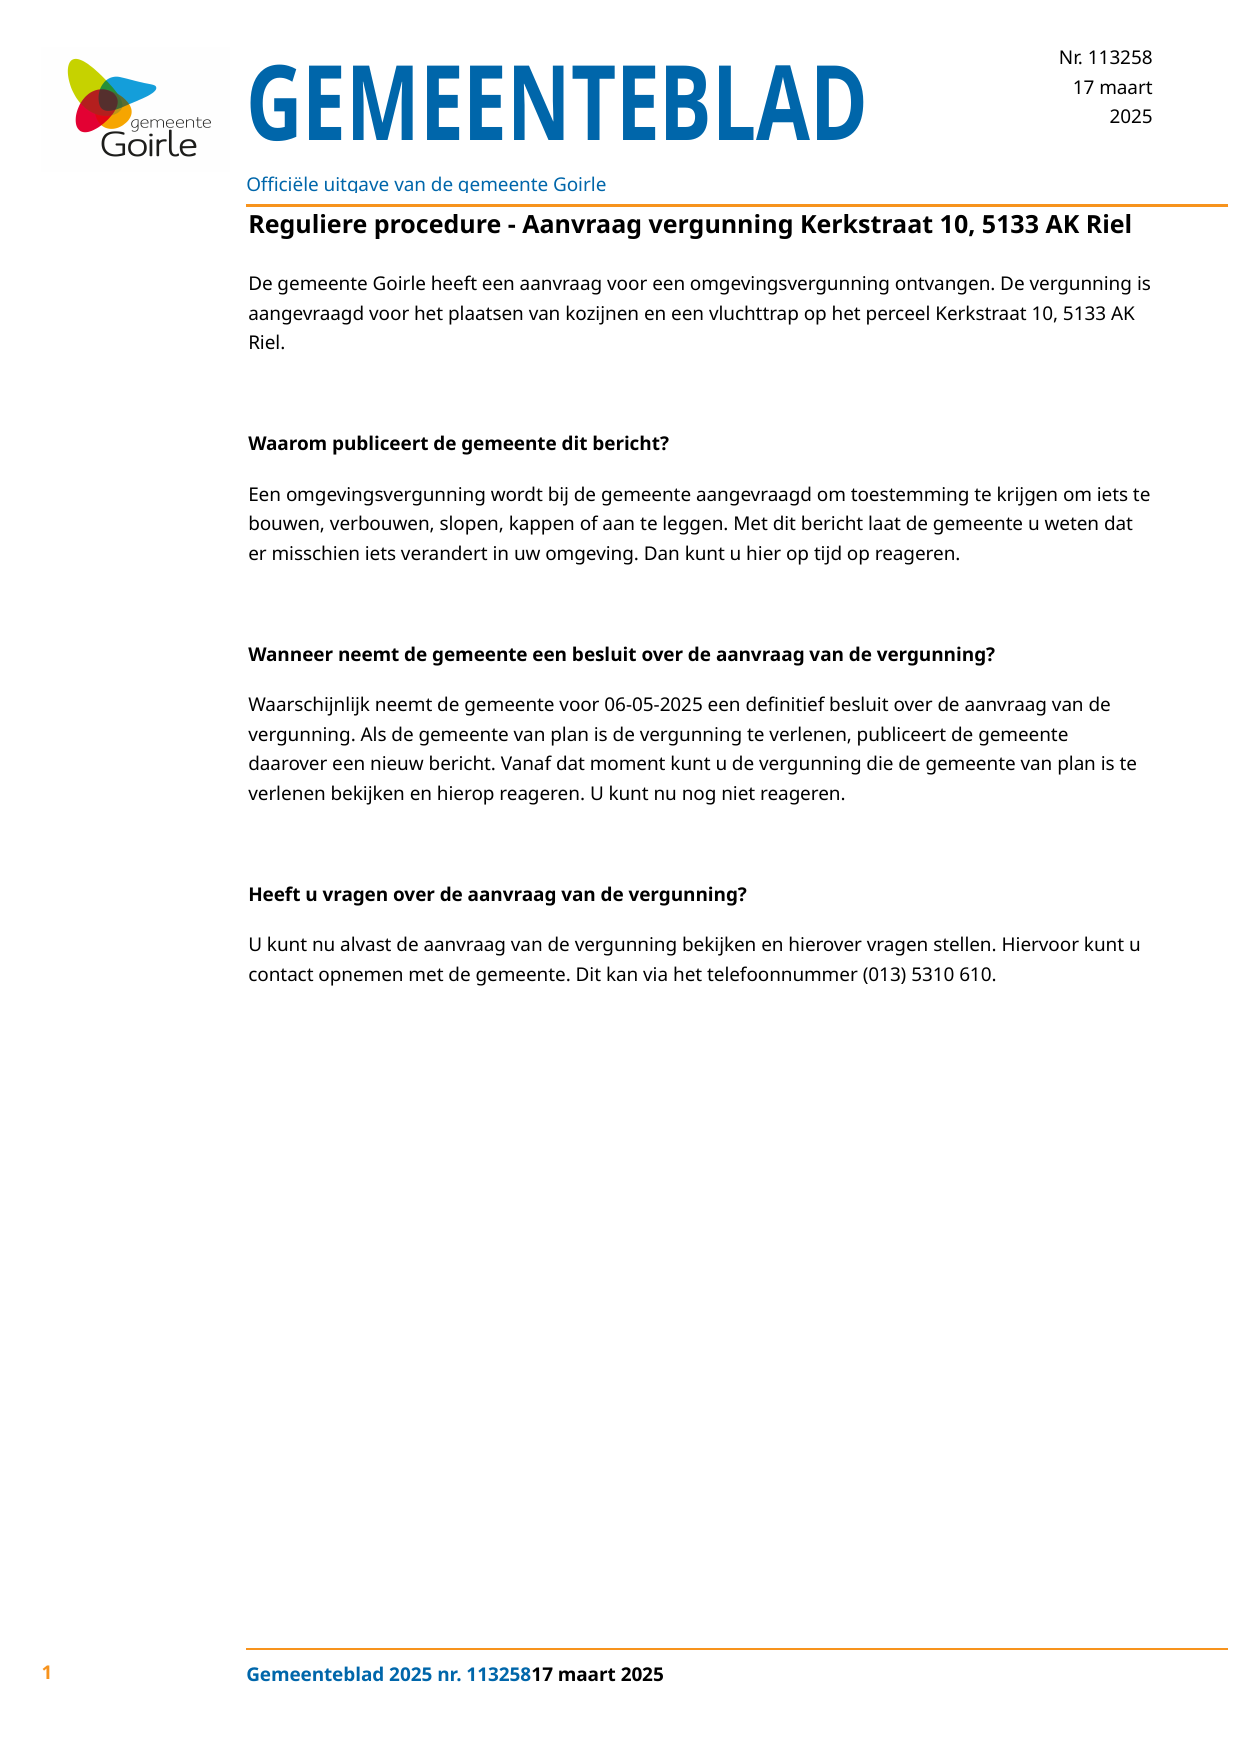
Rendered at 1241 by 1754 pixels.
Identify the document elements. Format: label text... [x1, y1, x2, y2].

text De gemeente Goirle heeft een aanvraag voor een omgevingsvergunning ontvangen. De vergunning is aangevraagd voor het plaatsen van kozijnen en een vluchttrap op het perceel Kerkstraat 10, 5133 AK Riel. [248, 270, 1152, 355]
text Een omgevingsvergunning wordt bij de gemeente aangevraagd om toestemming te krijgen om iets te bouwen, verbouwen, slopen, kappen of aan te leggen. Met dit bericht laat de gemeente u weten dat er misschien iets verandert in uw omgeving. Dan kunt u hier op tijd op reageren. [248, 481, 1152, 566]
text Wanneer neemt de gemeente een besluit over de aanvraag van de vergunning? [248, 641, 1152, 666]
text Reguliere procedure - Aanvraag vergunning Kerkstraat 10, 5133 AK Riel [248, 207, 1152, 241]
text Waarom publiceert de gemeente dit bericht? [248, 430, 1152, 456]
text Heeft u vragen over de aanvraag van de vergunning? [248, 881, 1152, 906]
picture [41, 47, 231, 172]
text Waarschijnlijk neemt de gemeente voor 06-05-2025 een definitief besluit over de aanvraag van de vergunning. Als de gemeente van plan is de vergunning te verlenen, publiceert de gemeente daarover een nieuw bericht. Vanaf dat moment kunt u de vergunning die de gemeente van plan is te verlenen bekijken en hierop reageren. U kunt nu nog niet reageren. [248, 691, 1152, 806]
text U kunt nu alvast de aanvraag van de vergunning bekijken en hierover vragen stellen. Hiervoor kunt u contact opnemen met de gemeente. Dit kan via het telefoonnummer (013) 5310 610. [248, 931, 1152, 986]
